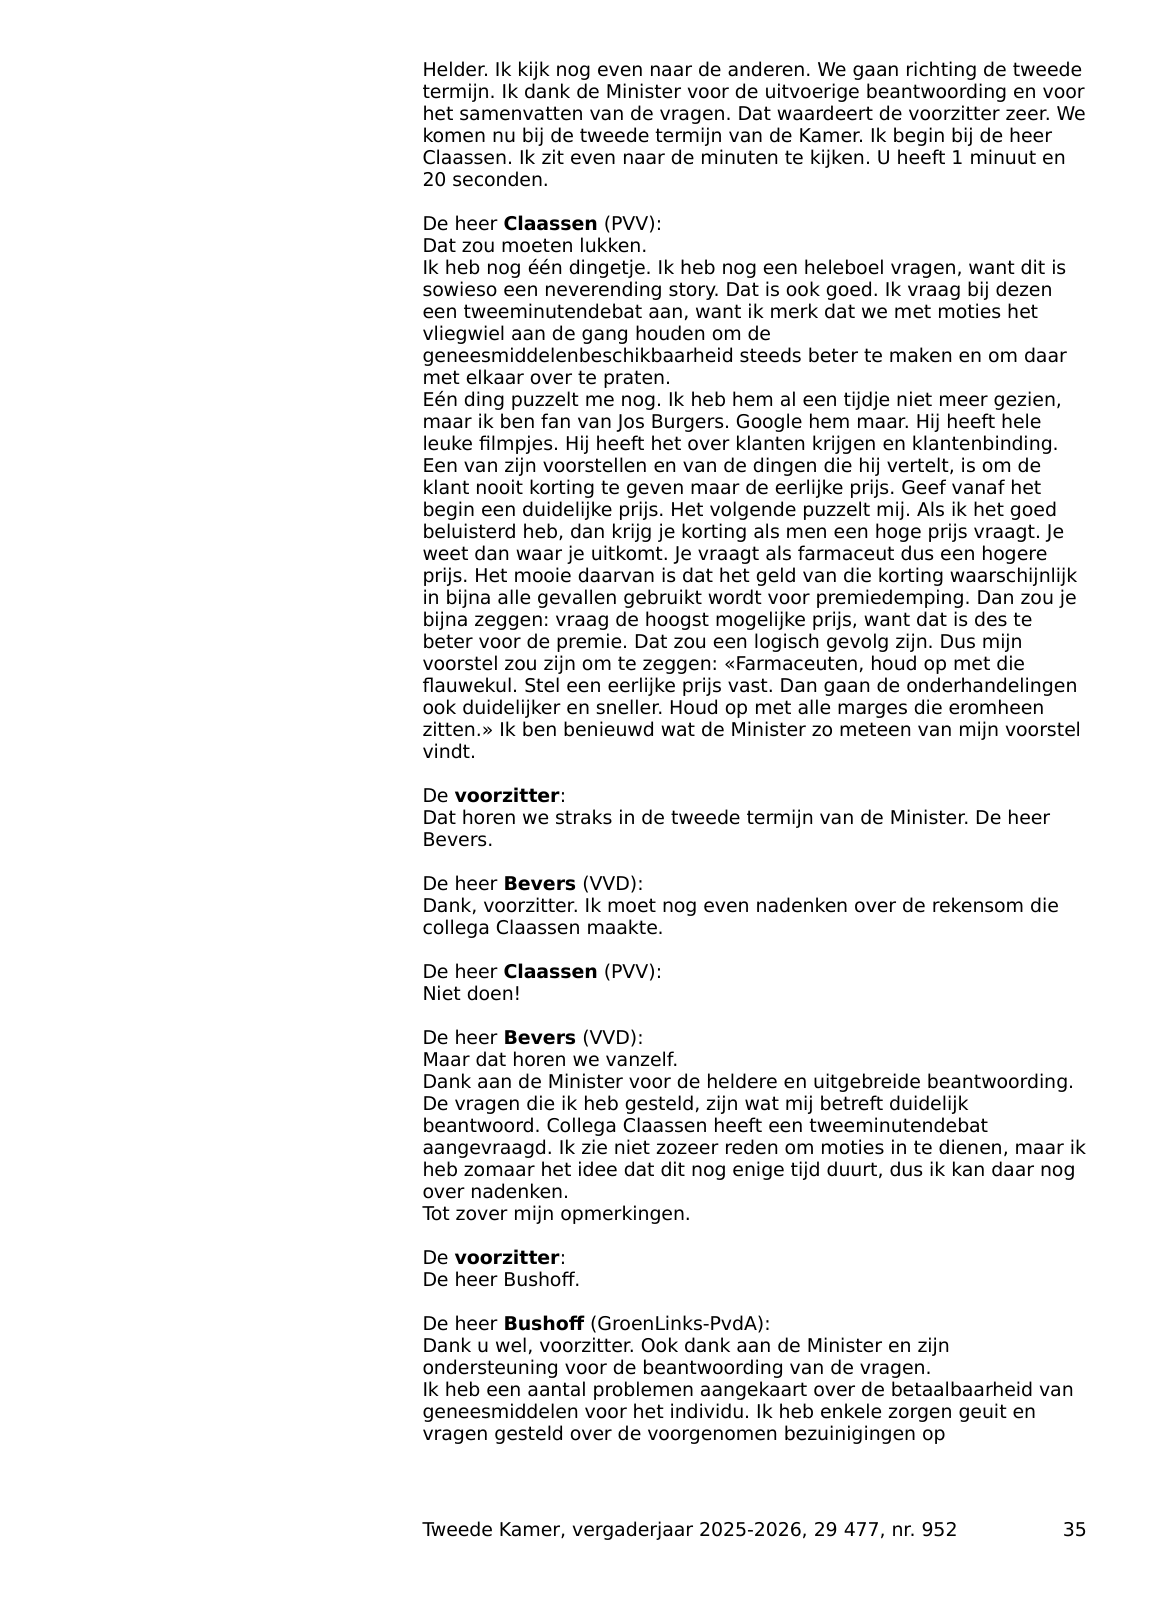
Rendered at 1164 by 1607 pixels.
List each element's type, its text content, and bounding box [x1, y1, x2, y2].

text Dank u wel, voorzitter. Ook dank aan de Minister en zijn ondersteuning voor de beantwoording van de vragen. [422, 1335, 1087, 1379]
text Helder. Ik kijk nog even naar de anderen. We gaan richting de tweede termijn. Ik dank de Minister voor de uitvoerige beantwoording en voor het samenvatten van de vragen. Dat waardeert de voorzitter zeer. We komen nu bij de tweede termijn van de Kamer. Ik begin bij de heer Claassen. Ik zit even naar de minuten te kijken. U heeft 1 minuut en 20 seconden. [422, 59, 1087, 191]
text Dat zou moeten lukken. [422, 235, 1087, 257]
text Tot zover mijn opmerkingen. [422, 1203, 1087, 1225]
text De heer Bevers (VVD): [422, 1027, 1087, 1049]
text De heer Claassen (PVV): [422, 961, 1087, 983]
text Dank, voorzitter. Ik moet nog even nadenken over de rekensom die collega Claassen maakte. [422, 895, 1087, 939]
text Ik heb een aantal problemen aangekaart over de betaalbaarheid van geneesmiddelen voor het individu. Ik heb enkele zorgen geuit en vragen gesteld over de voorgenomen bezuinigingen op [422, 1379, 1087, 1445]
text Eén ding puzzelt me nog. Ik heb hem al een tijdje niet meer gezien, maar ik ben fan van Jos Burgers. Google hem maar. Hij heeft hele leuke filmpjes. Hij heeft het over klanten krijgen en klantenbinding. Een van zijn voorstellen en van de dingen die hij vertelt, is om de klant nooit korting te geven maar de eerlijke prijs. Geef vanaf het begin een duidelijke prijs. Het volgende puzzelt mij. Als ik het goed beluisterd heb, dan krijg je korting als men een hoge prijs vraagt. Je weet dan waar je uitkomt. Je vraagt als farmaceut dus een hogere prijs. Het mooie daarvan is dat het geld van die korting waarschijnlijk in bijna alle gevallen gebruikt wordt voor premiedemping. Dan zou je bijna zeggen: vraag de hoogst mogelijke prijs, want dat is des te beter voor de premie. Dat zou een logisch gevolg zijn. Dus mijn voorstel zou zijn om te zeggen: «Farmaceuten, houd op met die flauwekul. Stel een eerlijke prijs vast. Dan gaan de onderhandelingen ook duidelijker en sneller. Houd op met alle marges die eromheen zitten.» Ik ben benieuwd wat de Minister zo meteen van mijn voorstel vindt. [422, 389, 1087, 763]
text Niet doen! [422, 983, 1087, 1005]
text Dank aan de Minister voor de heldere en uitgebreide beantwoording. De vragen die ik heb gesteld, zijn wat mij betreft duidelijk beantwoord. Collega Claassen heeft een tweeminutendebat aangevraagd. Ik zie niet zozeer reden om moties in te dienen, maar ik heb zomaar het idee dat dit nog enige tijd duurt, dus ik kan daar nog over nadenken. [422, 1071, 1087, 1203]
text Ik heb nog één dingetje. Ik heb nog een heleboel vragen, want dit is sowieso een neverending story. Dat is ook goed. Ik vraag bij dezen een tweeminutendebat aan, want ik merk dat we met moties het vliegwiel aan de gang houden om de geneesmiddelenbeschikbaarheid steeds beter te maken en om daar met elkaar over te praten. [422, 257, 1087, 389]
text De voorzitter: [422, 1247, 1087, 1269]
text Maar dat horen we vanzelf. [422, 1049, 1087, 1071]
text Dat horen we straks in de tweede termijn van de Minister. De heer Bevers. [422, 807, 1087, 851]
text De heer Bevers (VVD): [422, 873, 1087, 895]
text De heer Claassen (PVV): [422, 213, 1087, 235]
text De voorzitter: [422, 785, 1087, 807]
text De heer Bushoff (GroenLinks-PvdA): [422, 1313, 1087, 1335]
text De heer Bushoff. [422, 1269, 1087, 1291]
